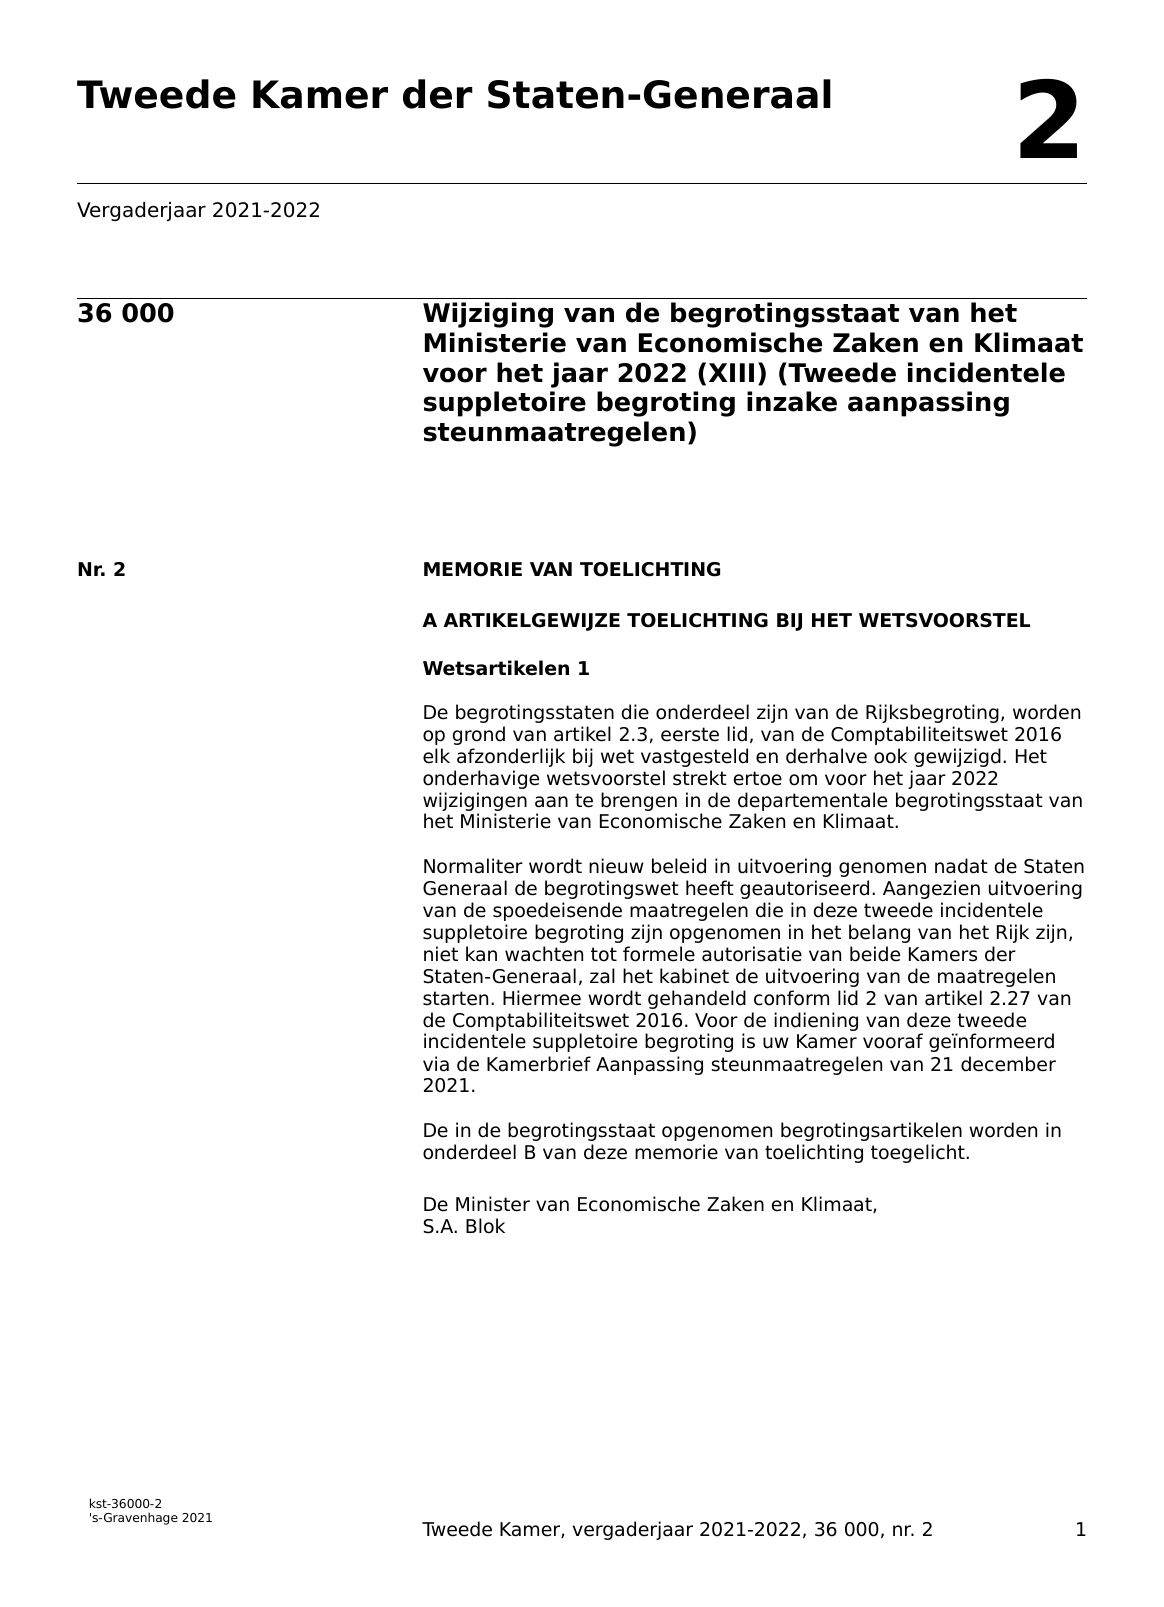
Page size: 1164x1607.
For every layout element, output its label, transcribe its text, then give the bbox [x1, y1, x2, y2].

subtitle 36 000 Wijziging van de begrotingsstaat van het Ministerie van Economische Zaken en Klimaat voor het jaar 2022 (XIII) (Tweede incidentele suppletoire begroting inzake aanpassing steunmaatregelen) [77, 299, 1087, 447]
text De Minister van Economische Zaken en Klimaat, S.A. Blok [422, 1193, 1087, 1237]
text De in de begrotingsstaat opgenomen begrotingsartikelen worden in onderdeel B van deze memorie van toelichting toegelicht. [422, 1119, 1087, 1163]
subtitle A ARTIKELGEWIJZE TOELICHTING BIJ HET WETSVOORSTEL [422, 610, 1087, 632]
text Normaliter wordt nieuw beleid in uitvoering genomen nadat de Staten Generaal de begrotingswet heeft geautoriseerd. Aangezien uitvoering van de spoedeisende maatregelen die in deze tweede incidentele suppletoire begroting zijn opgenomen in het belang van het Rijk zijn, niet kan wachten tot formele autorisatie van beide Kamers der Staten-Generaal, zal het kabinet de uitvoering van de maatregelen starten. Hiermee wordt gehandeld conform lid 2 van artikel 2.27 van de Comptabiliteitswet 2016. Voor de indiening van deze tweede incidentele suppletoire begroting is uw Kamer vooraf geïnformeerd via de Kamerbrief Aanpassing steunmaatregelen van 21 december 2021. [422, 856, 1087, 1097]
table_header 2 [886, 59, 1087, 183]
text kst-36000-2 [88, 1497, 323, 1511]
table_header Tweede Kamer der Staten-Generaal [77, 59, 886, 183]
text De begrotingsstaten die onderdeel zijn van de Rijksbegroting, worden op grond van artikel 2.3, eerste lid, van de Comptabiliteitswet 2016 elk afzonderlijk bij wet vastgesteld en derhalve ook gewijzigd. Het onderhavige wetsvoorstel strekt ertoe om voor het jaar 2022 wijzigingen aan te brengen in de departementale begrotingsstaat van het Ministerie van Economische Zaken en Klimaat. [422, 702, 1087, 833]
subtitle Nr. 2 MEMORIE VAN TOELICHTING [77, 558, 1087, 580]
text 's-Gravenhage 2021 [88, 1511, 323, 1525]
table_cell Vergaderjaar 2021-2022 [77, 184, 1087, 298]
subtitle Wetsartikelen 1 [422, 657, 1087, 679]
